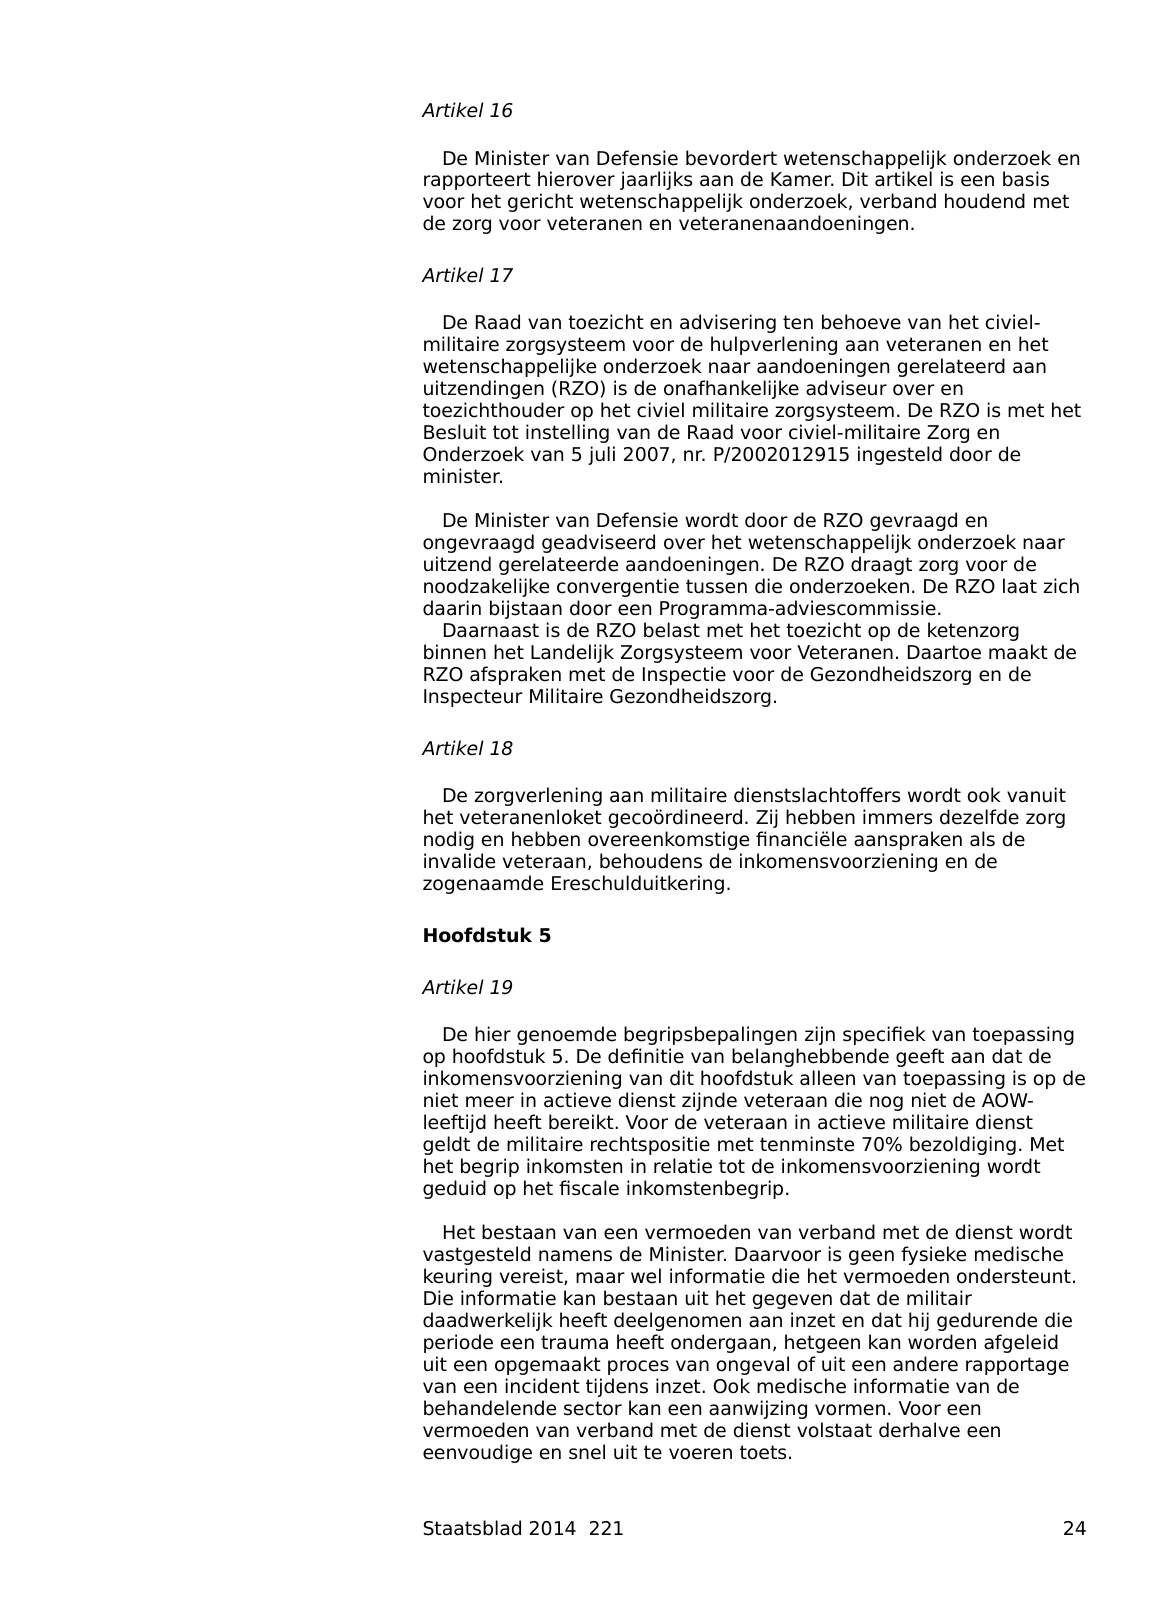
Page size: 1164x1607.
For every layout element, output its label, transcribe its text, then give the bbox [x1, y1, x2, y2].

text De zorgverlening aan militaire dienstslachtoffers wordt ook vanuit het veteranenloket gecoördineerd. Zij hebben immers dezelfde zorg nodig en hebben overeenkomstige financiële aanspraken als de invalide veteraan, behoudens de inkomensvoorziening en de zogenaamde Ereschulduitkering. [422, 785, 1087, 895]
text Daarnaast is de RZO belast met het toezicht op de ketenzorg binnen het Landelijk Zorgsysteem voor Veteranen. Daartoe maakt de RZO afspraken met de Inspectie voor de Gezondheidszorg en de Inspecteur Militaire Gezondheidszorg. [422, 620, 1087, 708]
subtitle Hoofdstuk 5 [422, 925, 1087, 947]
text De Minister van Defensie bevordert wetenschappelijk onderzoek en rapporteert hierover jaarlijks aan de Kamer. Dit artikel is een basis voor het gericht wetenschappelijk onderzoek, verband houdend met de zorg voor veteranen en veteranenaandoeningen. [422, 147, 1087, 235]
text De Raad van toezicht en advisering ten behoeve van het civiel-militaire zorgsysteem voor de hulpverlening aan veteranen en het wetenschappelijke onderzoek naar aandoeningen gerelateerd aan uitzendingen (RZO) is de onafhankelijke adviseur over en toezichthouder op het civiel militaire zorgsysteem. De RZO is met het Besluit tot instelling van de Raad voor civiel-militaire Zorg en Onderzoek van 5 juli 2007, nr. P/2002012915 ingesteld door de minister. [422, 312, 1087, 488]
subtitle Artikel 18 [422, 738, 1087, 760]
text De Minister van Defensie wordt door de RZO gevraagd en ongevraagd geadviseerd over het wetenschappelijk onderzoek naar uitzend gerelateerde aandoeningen. De RZO draagt zorg voor de noodzakelijke convergentie tussen die onderzoeken. De RZO laat zich daarin bijstaan door een Programma-adviescommissie. [422, 510, 1087, 620]
subtitle Artikel 16 [422, 100, 1087, 122]
subtitle Artikel 17 [422, 265, 1087, 287]
subtitle Artikel 19 [422, 977, 1087, 999]
text De hier genoemde begripsbepalingen zijn specifiek van toepassing op hoofdstuk 5. De definitie van belanghebbende geeft aan dat de inkomensvoorziening van dit hoofdstuk alleen van toepassing is op de niet meer in actieve dienst zijnde veteraan die nog niet de AOW-leeftijd heeft bereikt. Voor de veteraan in actieve militaire dienst geldt de militaire rechtspositie met tenminste 70% bezoldiging. Met het begrip inkomsten in relatie tot de inkomensvoorziening wordt geduid op het fiscale inkomstenbegrip. [422, 1024, 1087, 1200]
text Het bestaan van een vermoeden van verband met de dienst wordt vastgesteld namens de Minister. Daarvoor is geen fysieke medische keuring vereist, maar wel informatie die het vermoeden ondersteunt. Die informatie kan bestaan uit het gegeven dat de militair daadwerkelijk heeft deelgenomen aan inzet en dat hij gedurende die periode een trauma heeft ondergaan, hetgeen kan worden afgeleid uit een opgemaakt proces van ongeval of uit een andere rapportage van een incident tijdens inzet. Ook medische informatie van de behandelende sector kan een aanwijzing vormen. Voor een vermoeden van verband met de dienst volstaat derhalve een eenvoudige en snel uit te voeren toets. [422, 1222, 1087, 1464]
